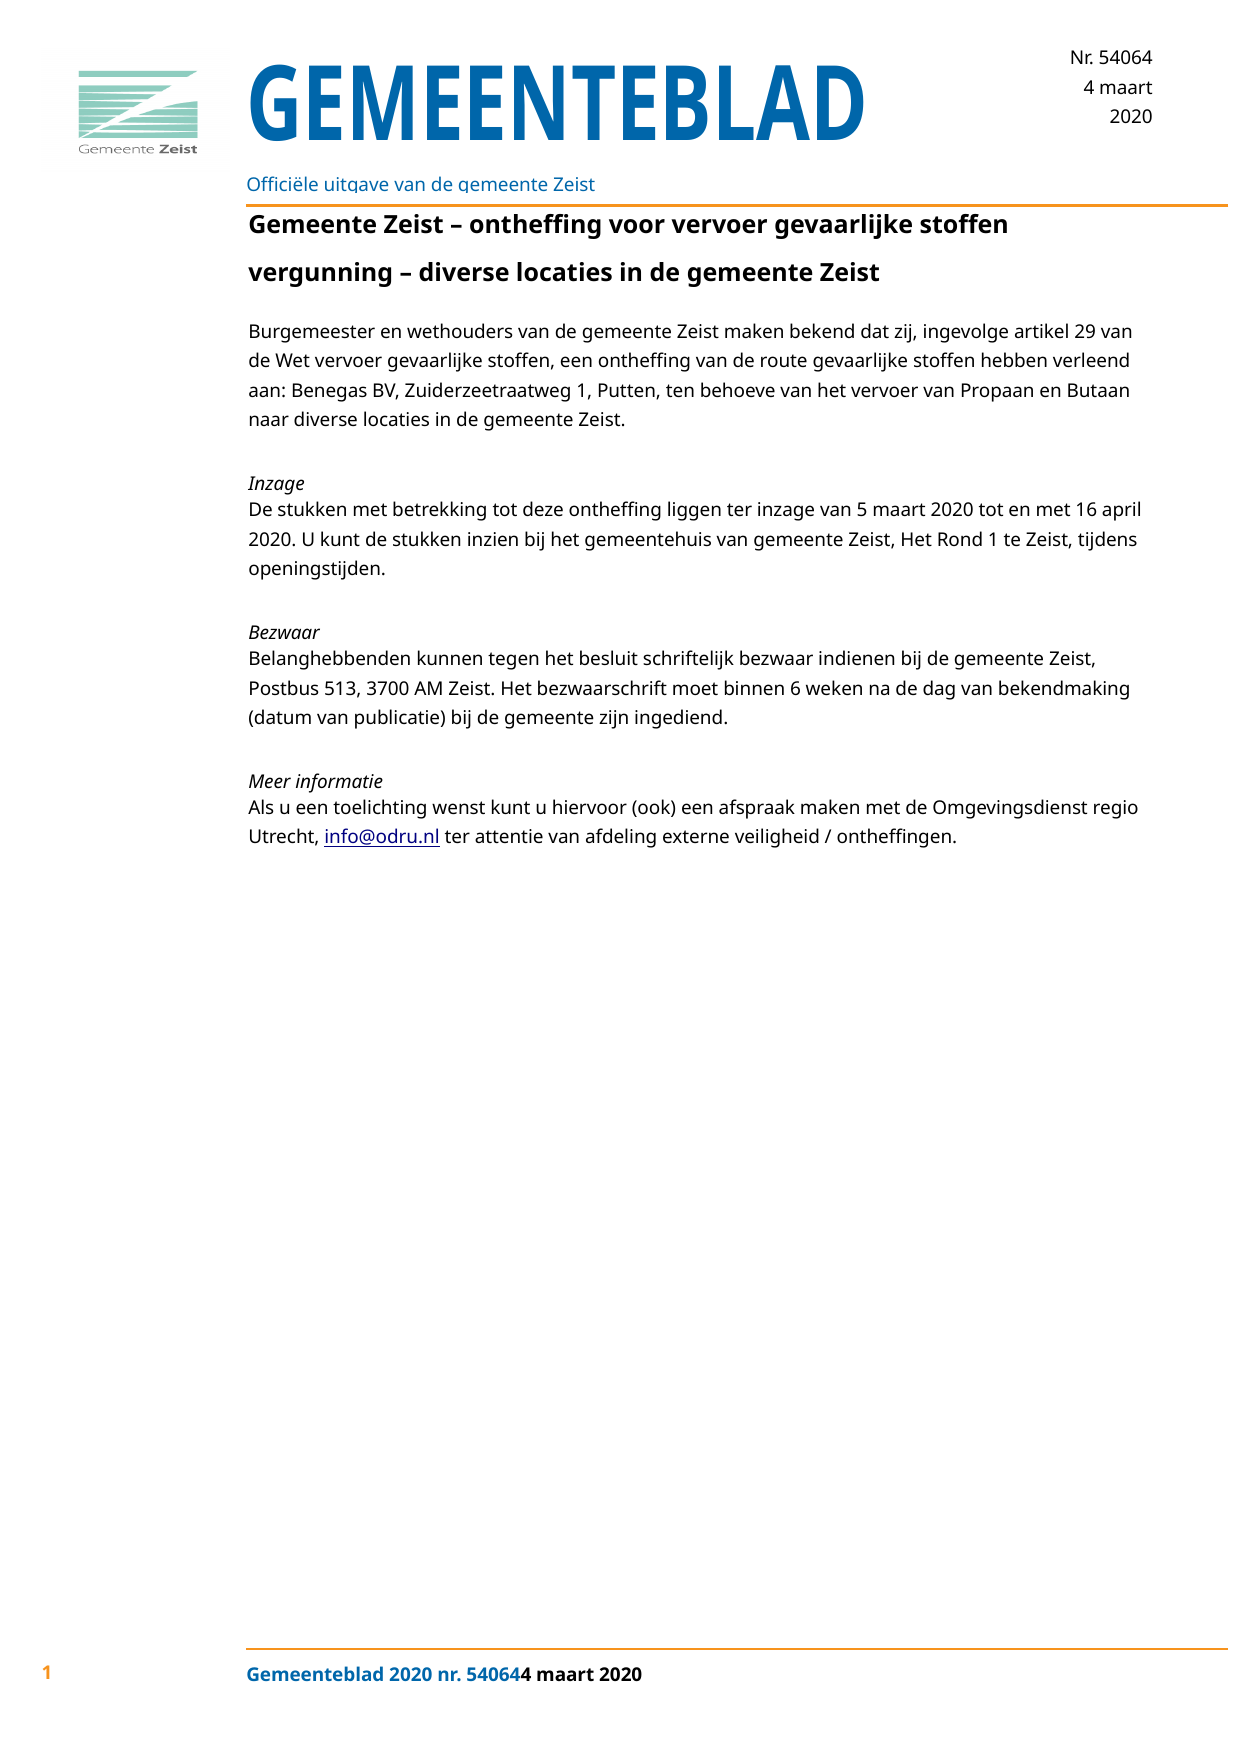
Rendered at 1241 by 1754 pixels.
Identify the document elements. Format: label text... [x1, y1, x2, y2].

text Gemeente Zeist – ontheffing voor vervoer gevaarlijke stoffen vergunning – diverse locaties in de gemeente Zeist [248, 207, 1152, 288]
picture [41, 47, 231, 172]
text Als u een toelichting wenst kunt u hiervoor (ook) een afspraak maken met de Omgevingsdienst regio Utrecht, info@odru.nl ter attentie van afdeling externe veiligheid / ontheffingen. [248, 794, 1152, 849]
text Inzage [248, 471, 1152, 496]
text Meer informatie [248, 768, 1152, 794]
text Bezwaar [248, 619, 1152, 645]
text Belanghebbenden kunnen tegen het besluit schriftelijk bezwaar indienen bij de gemeente Zeist, Postbus 513, 3700 AM Zeist. Het bezwaarschrift moet binnen 6 weken na de dag van bekendmaking (datum van publicatie) bij de gemeente zijn ingediend. [248, 645, 1152, 730]
text Burgemeester en wethouders van de gemeente Zeist maken bekend dat zij, ingevolge artikel 29 van de Wet vervoer gevaarlijke stoffen, een ontheffing van de route gevaarlijke stoffen hebben verleend aan: Benegas BV, Zuiderzeetraatweg 1, Putten, ten behoeve van het vervoer van Propaan en Butaan naar diverse locaties in de gemeente Zeist. [248, 318, 1152, 432]
text De stukken met betrekking tot deze ontheffing liggen ter inzage van 5 maart 2020 tot en met 16 april 2020. U kunt de stukken inzien bij het gemeentehuis van gemeente Zeist, Het Rond 1 te Zeist, tijdens openingstijden. [248, 496, 1152, 581]
